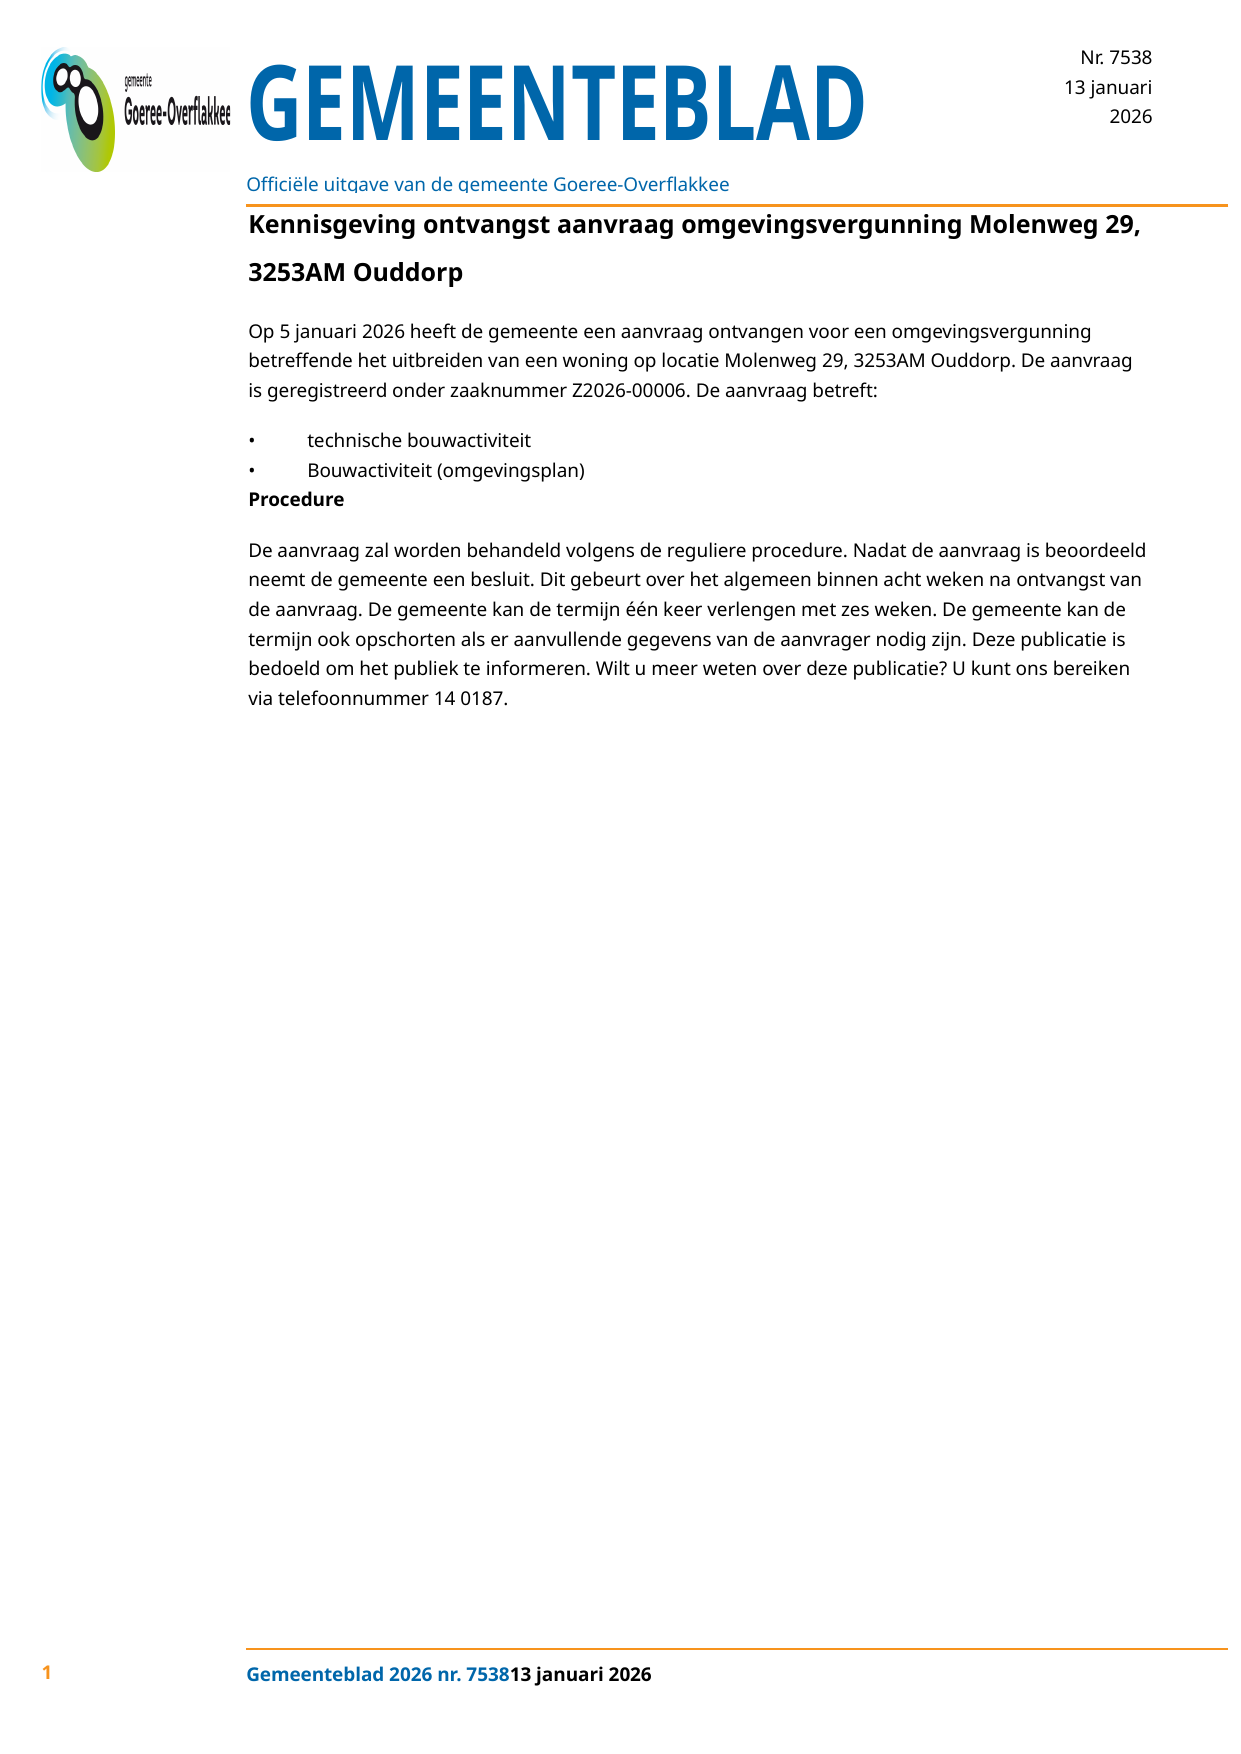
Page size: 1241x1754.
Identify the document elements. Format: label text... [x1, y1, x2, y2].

text Kennisgeving ontvangst aanvraag omgevingsvergunning Molenweg 29, 3253AM Ouddorp [248, 207, 1152, 288]
text Procedure [248, 487, 1152, 512]
list technische bouwactiviteit [248, 427, 1152, 453]
text De aanvraag zal worden behandeld volgens de reguliere procedure. Nadat de aanvraag is beoordeeld neemt de gemeente een besluit. Dit gebeurt over het algemeen binnen acht weken na ontvangst van de aanvraag. De gemeente kan de termijn één keer verlengen met zes weken. De gemeente kan de termijn ook opschorten als er aanvullende gegevens van de aanvrager nodig zijn. Deze publicatie is bedoeld om het publiek te informeren. Wilt u meer weten over deze publicatie? U kunt ons bereiken via telefoonnummer 14 0187. [248, 537, 1152, 711]
text Op 5 januari 2026 heeft de gemeente een aanvraag ontvangen voor een omgevingsvergunning betreffende het uitbreiden van een woning op locatie Molenweg 29, 3253AM Ouddorp. De aanvraag is geregistreerd onder zaaknummer Z2026-00006. De aanvraag betreft: [248, 318, 1152, 403]
list Bouwactiviteit (omgevingsplan) [248, 457, 1152, 483]
picture [41, 47, 231, 172]
